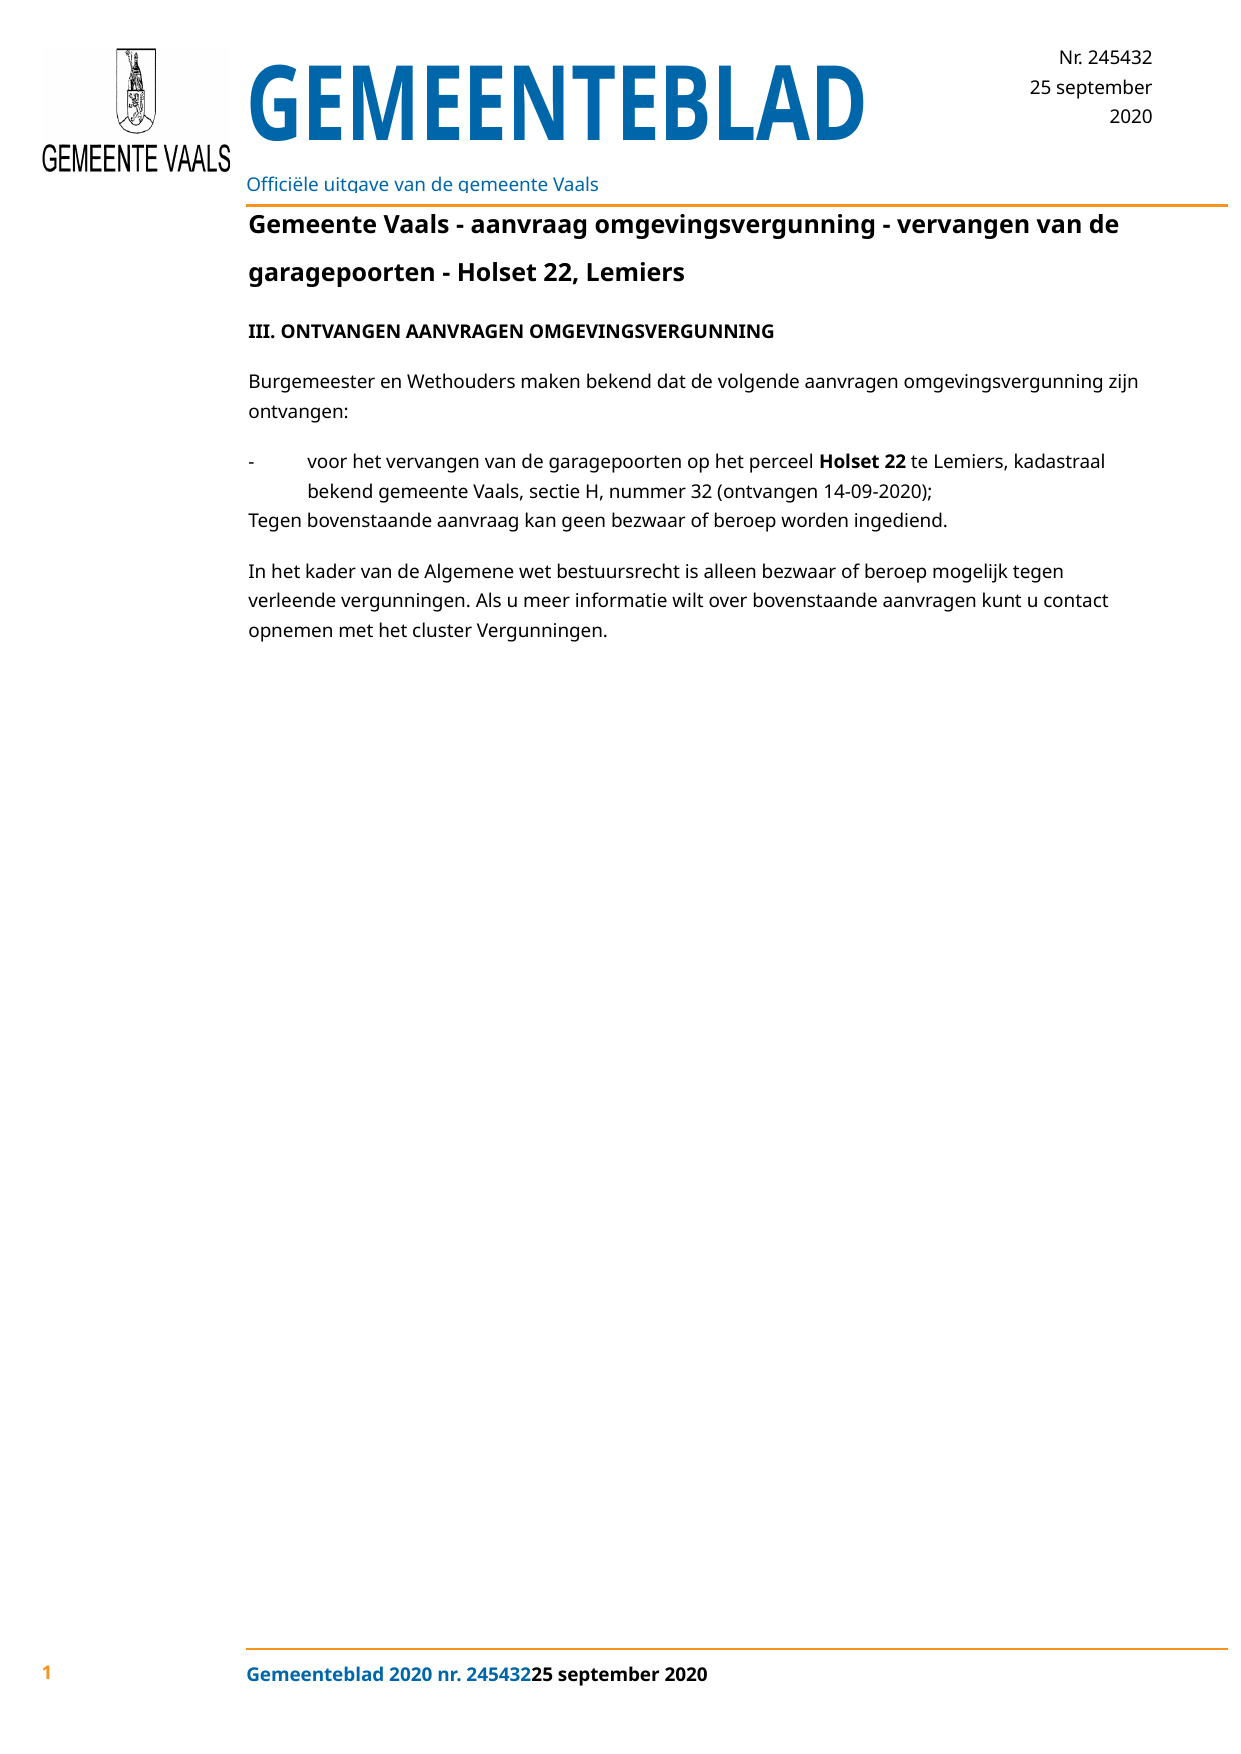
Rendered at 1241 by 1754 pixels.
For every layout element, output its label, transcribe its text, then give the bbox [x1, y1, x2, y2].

picture [41, 47, 231, 172]
list voor het vervangen van de garagepoorten op het perceel Holset 22 te Lemiers, kadastraal bekend gemeente Vaals, sectie H, nummer 32 (ontvangen 14-09-2020); [248, 448, 1152, 504]
text Tegen bovenstaande aanvraag kan geen bezwaar of beroep worden ingediend. [248, 507, 1152, 533]
text Gemeente Vaals - aanvraag omgevingsvergunning - vervangen van de garagepoorten - Holset 22, Lemiers [248, 207, 1152, 288]
text Burgemeester en Wethouders maken bekend dat de volgende aanvragen omgevingsvergunning zijn ontvangen: [248, 368, 1152, 424]
text III. ONTVANGEN AANVRAGEN OMGEVINGSVERGUNNING [248, 318, 1152, 344]
text In het kader van de Algemene wet bestuursrecht is alleen bezwaar of beroep mogelijk tegen verleende vergunningen. Als u meer informatie wilt over bovenstaande aanvragen kunt u contact opnemen met het cluster Vergunningen. [248, 558, 1152, 643]
